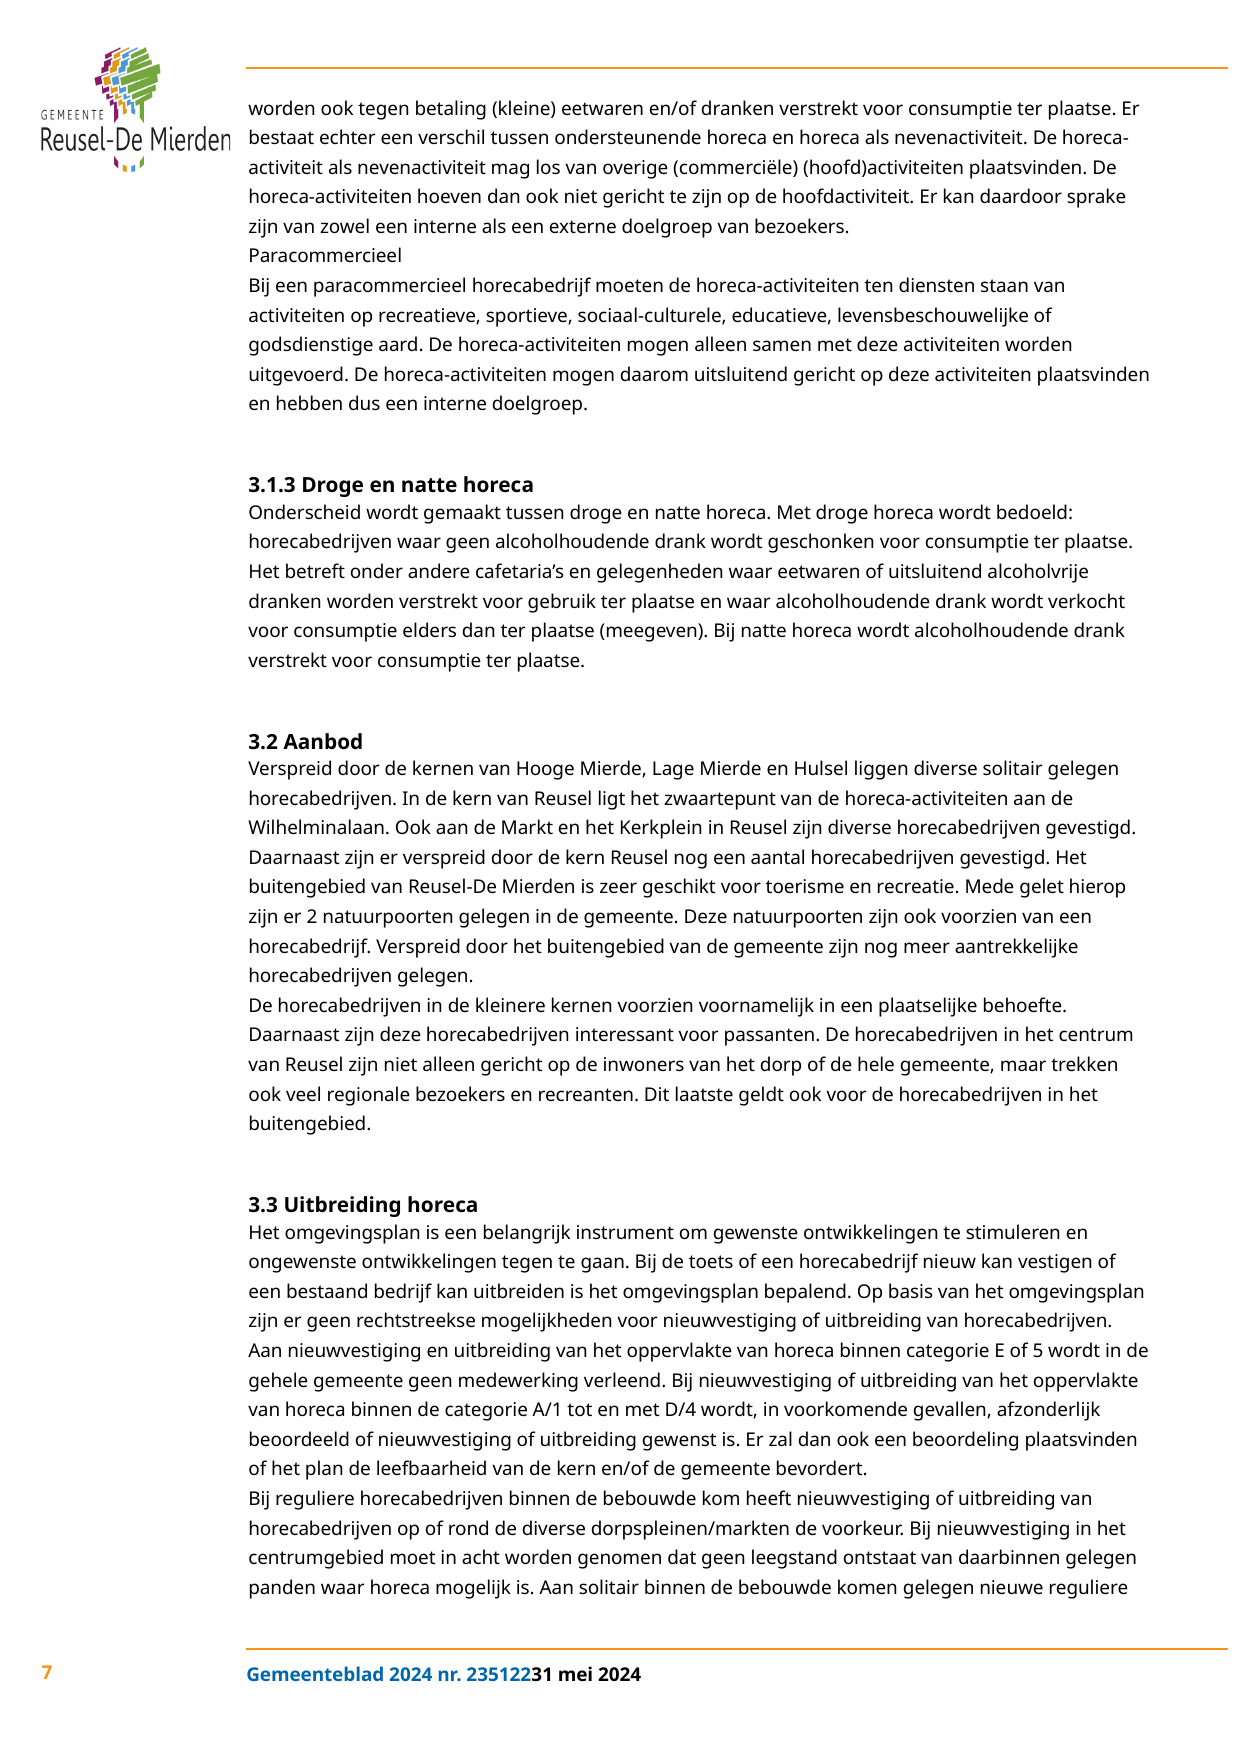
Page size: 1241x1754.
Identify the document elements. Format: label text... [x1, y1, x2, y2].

picture [41, 47, 231, 172]
text 3.3 Uitbreiding horeca [248, 1190, 1152, 1219]
text Bij een paracommercieel horecabedrijf moeten de horeca-activiteiten ten diensten staan van activiteiten op recreatieve, sportieve, sociaal-culturele, educatieve, levensbeschouwelijke of godsdienstige aard. De horeca-activiteiten mogen alleen samen met deze activiteiten worden uitgevoerd. De horeca-activiteiten mogen daarom uitsluitend gericht op deze activiteiten plaatsvinden en hebben dus een interne doelgroep. [248, 272, 1152, 416]
text Verspreid door de kernen van Hooge Mierde, Lage Mierde en Hulsel liggen diverse solitair gelegen horecabedrijven. In de kern van Reusel ligt het zwaartepunt van de horeca-activiteiten aan de Wilhelminalaan. Ook aan de Markt en het Kerkplein in Reusel zijn diverse horecabedrijven gevestigd. Daarnaast zijn er verspreid door de kern Reusel nog een aantal horecabedrijven gevestigd. Het buitengebied van Reusel-De Mierden is zeer geschikt voor toerisme en recreatie. Mede gelet hierop zijn er 2 natuurpoorten gelegen in de gemeente. Deze natuurpoorten zijn ook voorzien van een horecabedrijf. Verspreid door het buitengebied van de gemeente zijn nog meer aantrekkelijke horecabedrijven gelegen. [248, 755, 1152, 988]
text worden ook tegen betaling (kleine) eetwaren en/of dranken verstrekt voor consumptie ter plaatse. Er bestaat echter een verschil tussen ondersteunende horeca en horeca als nevenactiviteit. De horeca-activiteit als nevenactiviteit mag los van overige (commerciële) (hoofd)activiteiten plaatsvinden. De horeca-activiteiten hoeven dan ook niet gericht te zijn op de hoofdactiviteit. Er kan daardoor sprake zijn van zowel een interne als een externe doelgroep van bezoekers. [248, 95, 1152, 239]
text Onderscheid wordt gemaakt tussen droge en natte horeca. Met droge horeca wordt bedoeld: horecabedrijven waar geen alcoholhoudende drank wordt geschonken voor consumptie ter plaatse. Het betreft onder andere cafetaria’s en gelegenheden waar eetwaren of uitsluitend alcoholvrije dranken worden verstrekt voor gebruik ter plaatse en waar alcoholhoudende drank wordt verkocht voor consumptie elders dan ter plaatse (meegeven). Bij natte horeca wordt alcoholhoudende drank verstrekt voor consumptie ter plaatse. [248, 499, 1152, 673]
text Het omgevingsplan is een belangrijk instrument om gewenste ontwikkelingen te stimuleren en ongewenste ontwikkelingen tegen te gaan. Bij de toets of een horecabedrijf nieuw kan vestigen of een bestaand bedrijf kan uitbreiden is het omgevingsplan bepalend. Op basis van het omgevingsplan zijn er geen rechtstreekse mogelijkheden voor nieuwvestiging of uitbreiding van horecabedrijven. Aan nieuwvestiging en uitbreiding van het oppervlakte van horeca binnen categorie E of 5 wordt in de gehele gemeente geen medewerking verleend. Bij nieuwvestiging of uitbreiding van het oppervlakte van horeca binnen de categorie A/1 tot en met D/4 wordt, in voorkomende gevallen, afzonderlijk beoordeeld of nieuwvestiging of uitbreiding gewenst is. Er zal dan ook een beoordeling plaatsvinden of het plan de leefbaarheid van de kern en/of de gemeente bevordert. [248, 1219, 1152, 1481]
text Paracommercieel [248, 243, 1152, 268]
text 3.1.3 Droge en natte horeca [248, 471, 1152, 499]
text 3.2 Aanbod [248, 727, 1152, 755]
text De horecabedrijven in de kleinere kernen voorzien voornamelijk in een plaatselijke behoefte. Daarnaast zijn deze horecabedrijven interessant voor passanten. De horecabedrijven in het centrum van Reusel zijn niet alleen gericht op de inwoners van het dorp of de hele gemeente, maar trekken ook veel regionale bezoekers en recreanten. Dit laatste geldt ook voor de horecabedrijven in het buitengebied. [248, 992, 1152, 1136]
text Bij reguliere horecabedrijven binnen de bebouwde kom heeft nieuwvestiging of uitbreiding van horecabedrijven op of rond de diverse dorpspleinen/markten de voorkeur. Bij nieuwvestiging in het centrumgebied moet in acht worden genomen dat geen leegstand ontstaat van daarbinnen gelegen panden waar horeca mogelijk is. Aan solitair binnen de bebouwde komen gelegen nieuwe reguliere [248, 1485, 1152, 1599]
